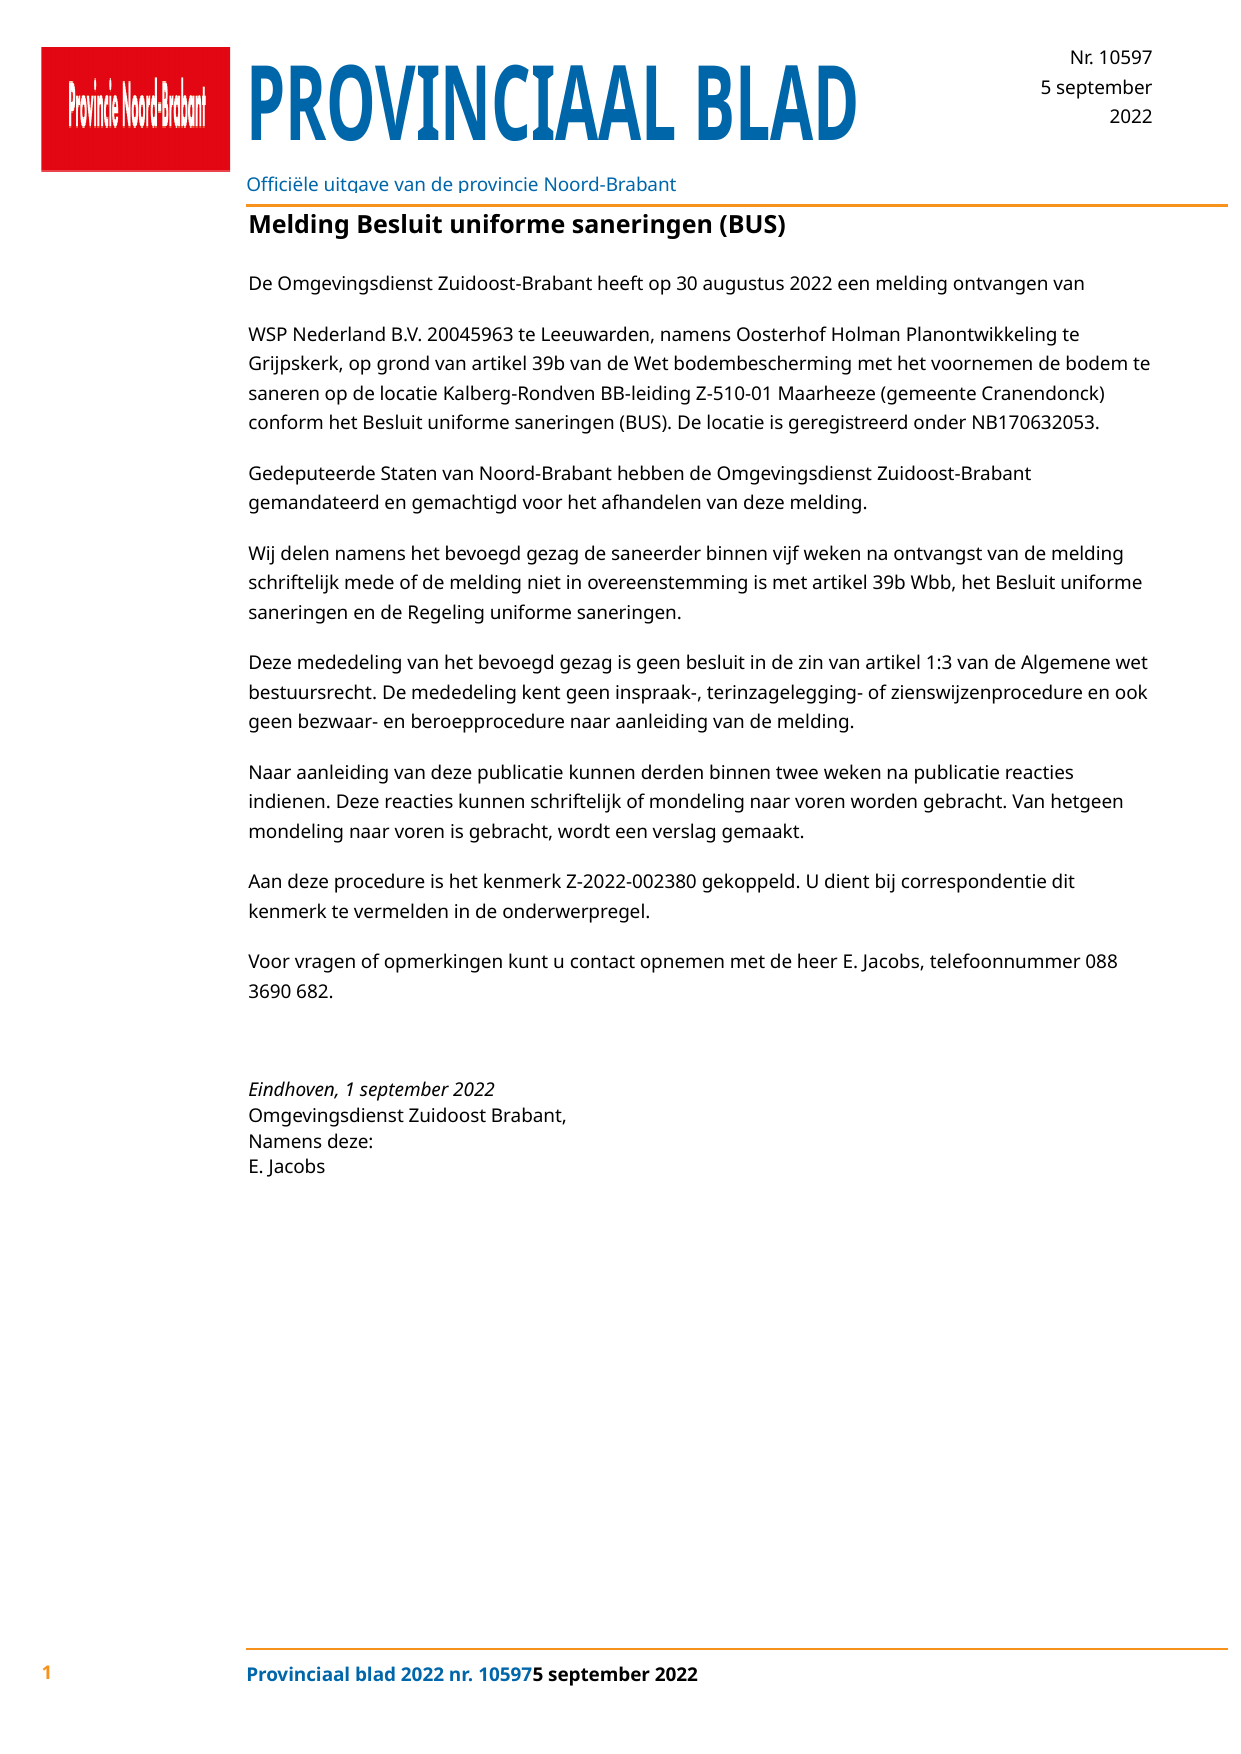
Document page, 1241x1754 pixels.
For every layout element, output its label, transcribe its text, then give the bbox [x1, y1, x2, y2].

text Omgevingsdienst Zuidoost Brabant, [248, 1102, 1152, 1128]
text WSP Nederland B.V. 20045963 te Leeuwarden, namens Oosterhof Holman Planontwikkeling te Grijpskerk, op grond van artikel 39b van de Wet bodembescherming met het voornemen de bodem te saneren op de locatie Kalberg-Rondven BB-leiding Z-510-01 Maarheeze (gemeente Cranendonck) conform het Besluit uniforme saneringen (BUS). De locatie is geregistreerd onder NB170632053. [248, 321, 1152, 435]
text De Omgevingsdienst Zuidoost-Brabant heeft op 30 augustus 2022 een melding ontvangen van [248, 270, 1152, 296]
text Gedeputeerde Staten van Noord-Brabant hebben de Omgevingsdienst Zuidoost-Brabant gemandateerd en gemachtigd voor het afhandelen van deze melding. [248, 460, 1152, 515]
text Deze mededeling van het bevoegd gezag is geen besluit in de zin van artikel 1:3 van de Algemene wet bestuursrecht. De mededeling kent geen inspraak-, terinzagelegging- of zienswijzenprocedure en ook geen bezwaar- en beroepprocedure naar aanleiding van de melding. [248, 649, 1152, 734]
text Melding Besluit uniforme saneringen (BUS) [248, 207, 1152, 241]
text Aan deze procedure is het kenmerk Z-2022-002380 gekoppeld. U dient bij correspondentie dit kenmerk te vermelden in de onderwerpregel. [248, 869, 1152, 924]
text Eindhoven, 1 september 2022 [248, 1076, 1152, 1102]
text Voor vragen of opmerkingen kunt u contact opnemen met de heer E. Jacobs, telefoonnummer 088 3690 682. [248, 949, 1152, 1004]
picture [41, 47, 231, 172]
text Namens deze: [248, 1128, 1152, 1154]
text Wij delen namens het bevoegd gezag de saneerder binnen vijf weken na ontvangst van de melding schriftelijk mede of de melding niet in overeenstemming is met artikel 39b Wbb, het Besluit uniforme saneringen en de Regeling uniforme saneringen. [248, 540, 1152, 625]
text Naar aanleiding van deze publicatie kunnen derden binnen twee weken na publicatie reacties indienen. Deze reacties kunnen schriftelijk of mondeling naar voren worden gebracht. Van hetgeen mondeling naar voren is gebracht, wordt een verslag gemaakt. [248, 759, 1152, 844]
text E. Jacobs [248, 1154, 1152, 1179]
